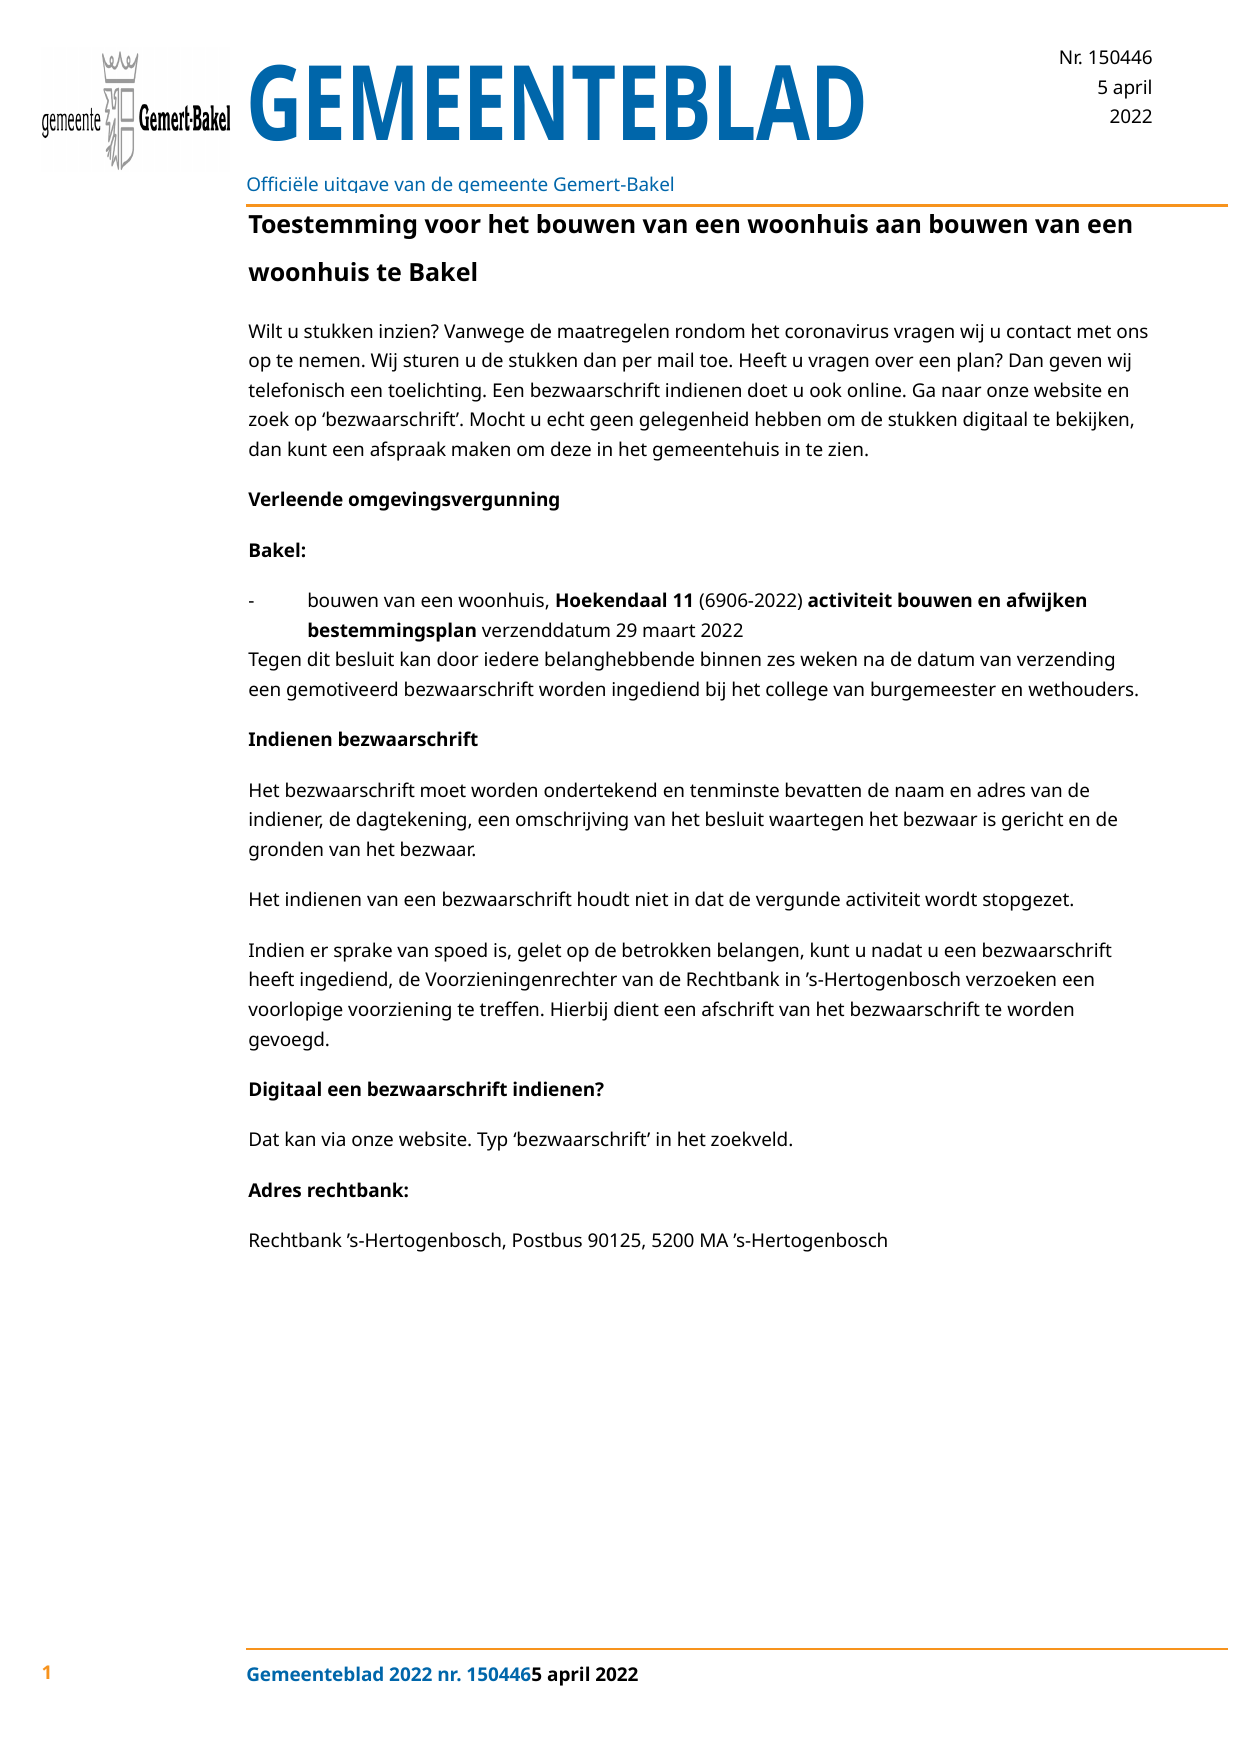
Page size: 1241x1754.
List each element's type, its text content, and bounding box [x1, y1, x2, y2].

text Het bezwaarschrift moet worden ondertekend en tenminste bevatten de naam en adres van de indiener, de dagtekening, een omschrijving van het besluit waartegen het bezwaar is gericht en de gronden van het bezwaar. [248, 777, 1152, 862]
list bouwen van een woonhuis, Hoekendaal 11 (6906-2022) activiteit bouwen en afwijken bestemmingsplan verzenddatum 29 maart 2022 [248, 587, 1152, 643]
text Dat kan via onze website. Typ ‘bezwaarschrift’ in het zoekveld. [248, 1127, 1152, 1152]
text Verleende omgevingsvergunning [248, 487, 1152, 512]
picture [41, 47, 231, 172]
text Tegen dit besluit kan door iedere belanghebbende binnen zes weken na de datum van verzending een gemotiveerd bezwaarschrift worden ingediend bij het college van burgemeester en wethouders. [248, 647, 1152, 702]
text Indien er sprake van spoed is, gelet op de betrokken belangen, kunt u nadat u een bezwaarschrift heeft ingediend, de Voorzieningenrechter van de Rechtbank in ’s-Hertogenbosch verzoeken een voorlopige voorziening te treffen. Hierbij dient een afschrift van het bezwaarschrift te worden gevoegd. [248, 937, 1152, 1052]
text Toestemming voor het bouwen van een woonhuis aan bouwen van een woonhuis te Bakel [248, 207, 1152, 288]
text Het indienen van een bezwaarschrift houdt niet in dat de vergunde activiteit wordt stopgezet. [248, 887, 1152, 912]
text Bakel: [248, 537, 1152, 563]
text Indienen bezwaarschrift [248, 727, 1152, 752]
text Wilt u stukken inzien? Vanwege de maatregelen rondom het coronavirus vragen wij u contact met ons op te nemen. Wij sturen u de stukken dan per mail toe. Heeft u vragen over een plan? Dan geven wij telefonisch een toelichting. Een bezwaarschrift indienen doet u ook online. Ga naar onze website en zoek op ‘bezwaarschrift’. Mocht u echt geen gelegenheid hebben om de stukken digitaal te bekijken, dan kunt een afspraak maken om deze in het gemeentehuis in te zien. [248, 318, 1152, 462]
text Rechtbank ’s-Hertogenbosch, Postbus 90125, 5200 MA ’s-Hertogenbosch [248, 1227, 1152, 1253]
text Digitaal een bezwaarschrift indienen? [248, 1076, 1152, 1102]
text Adres rechtbank: [248, 1177, 1152, 1203]
